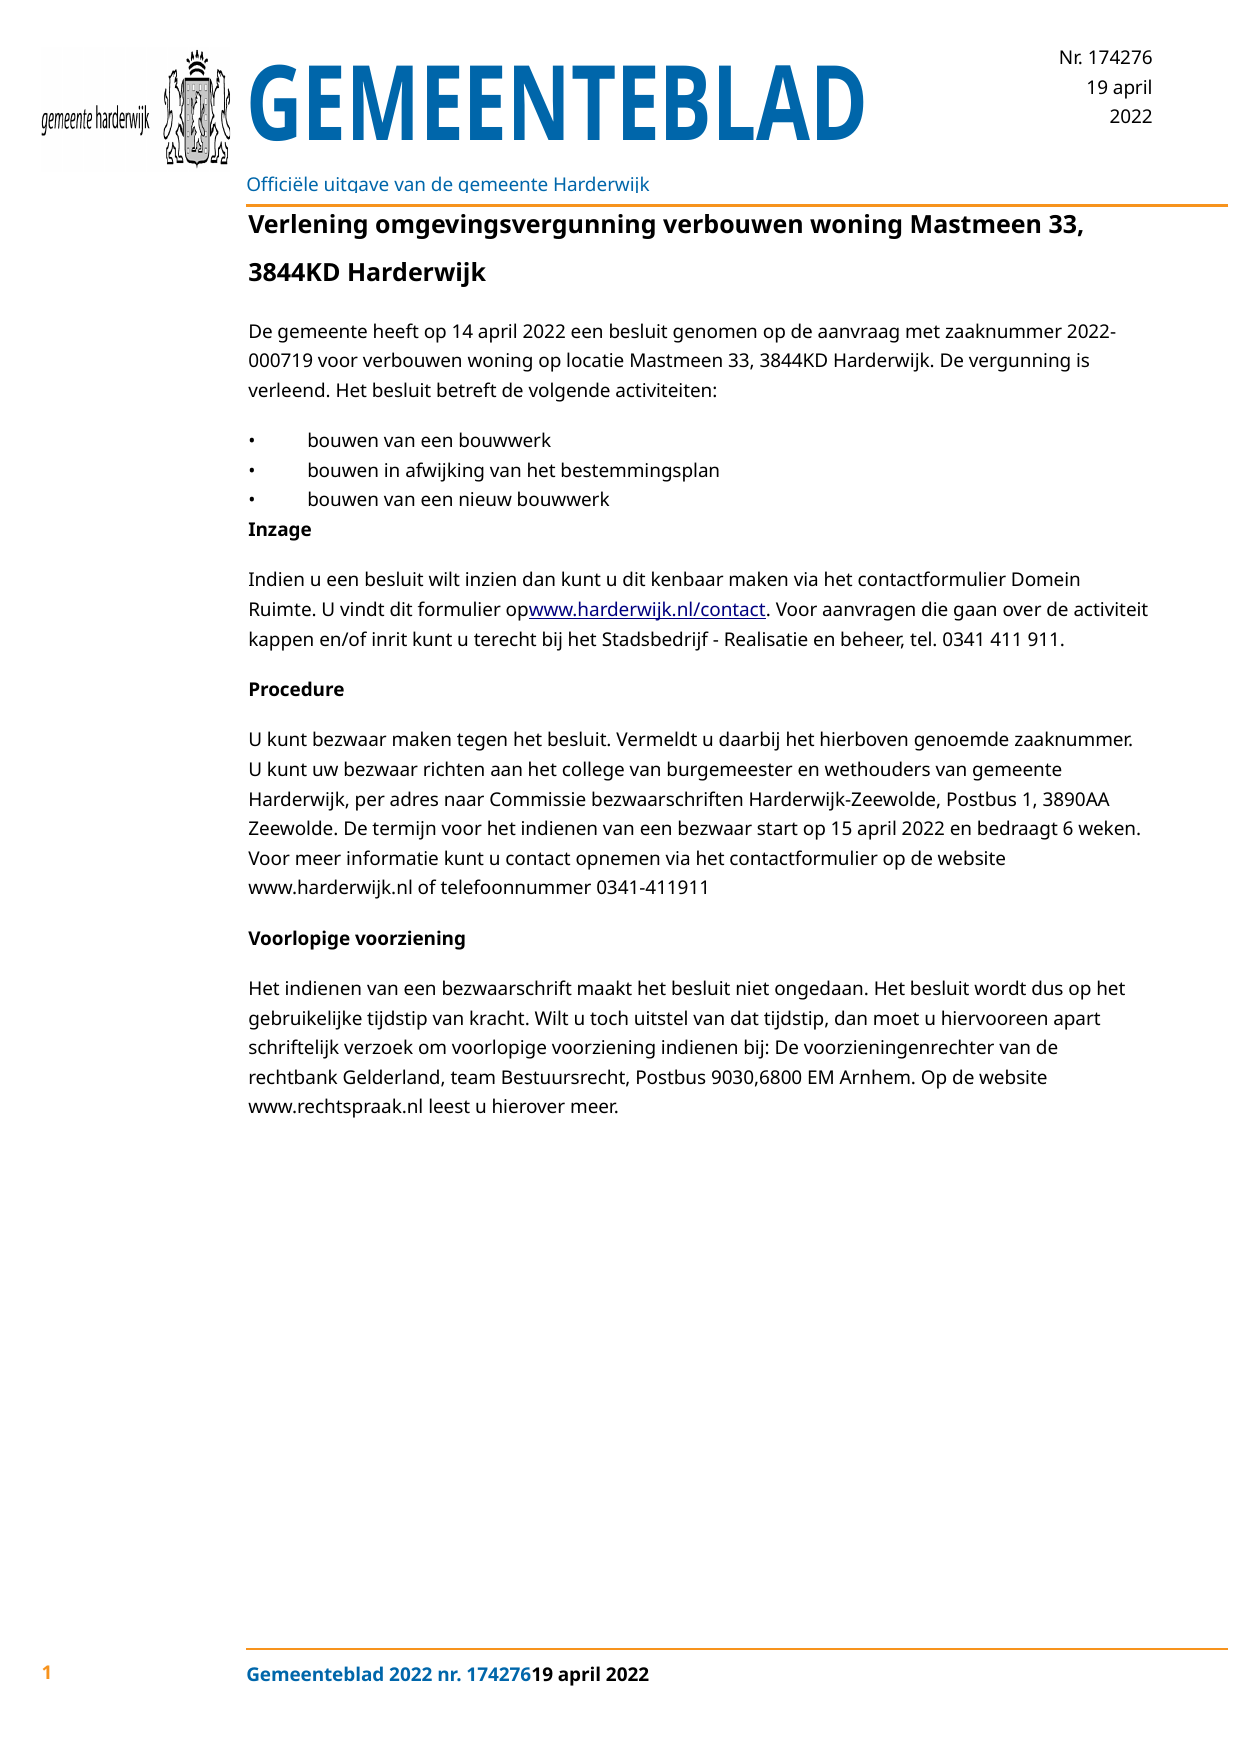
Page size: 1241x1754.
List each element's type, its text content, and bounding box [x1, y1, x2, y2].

picture [41, 47, 231, 172]
text De gemeente heeft op 14 april 2022 een besluit genomen op de aanvraag met zaaknummer 2022-000719 voor verbouwen woning op locatie Mastmeen 33, 3844KD Harderwijk. De vergunning is verleend. Het besluit betreft de volgende activiteiten: [248, 318, 1152, 403]
text Inzage [248, 516, 1152, 542]
list bouwen van een bouwwerk [248, 427, 1152, 453]
list bouwen van een nieuw bouwwerk [248, 487, 1152, 512]
text Het indienen van een bezwaarschrift maakt het besluit niet ongedaan. Het besluit wordt dus op het gebruikelijke tijdstip van kracht. Wilt u toch uitstel van dat tijdstip, dan moet u hiervooreen apart schriftelijk verzoek om voorlopige voorziening indienen bij: De voorzieningenrechter van de rechtbank Gelderland, team Bestuursrecht, Postbus 9030,6800 EM Arnhem. Op de website www.rechtspraak.nl leest u hierover meer. [248, 975, 1152, 1119]
text Voorlopige voorziening [248, 925, 1152, 951]
text Indien u een besluit wilt inzien dan kunt u dit kenbaar maken via het contactformulier Domein Ruimte. U vindt dit formulier opwww.harderwijk.nl/contact. Voor aanvragen die gaan over de activiteit kappen en/of inrit kunt u terecht bij het Stadsbedrijf - Realisatie en beheer, tel. 0341 411 911. [248, 567, 1152, 652]
text Procedure [248, 676, 1152, 702]
list bouwen in afwijking van het bestemmingsplan [248, 457, 1152, 483]
text U kunt bezwaar maken tegen het besluit. Vermeldt u daarbij het hierboven genoemde zaaknummer. U kunt uw bezwaar richten aan het college van burgemeester en wethouders van gemeente Harderwijk, per adres naar Commissie bezwaarschriften Harderwijk-Zeewolde, Postbus 1, 3890AA Zeewolde. De termijn voor het indienen van een bezwaar start op 15 april 2022 en bedraagt 6 weken. Voor meer informatie kunt u contact opnemen via het contactformulier op de website www.harderwijk.nl of telefoonnummer 0341-411911 [248, 727, 1152, 900]
text Verlening omgevingsvergunning verbouwen woning Mastmeen 33, 3844KD Harderwijk [248, 207, 1152, 288]
